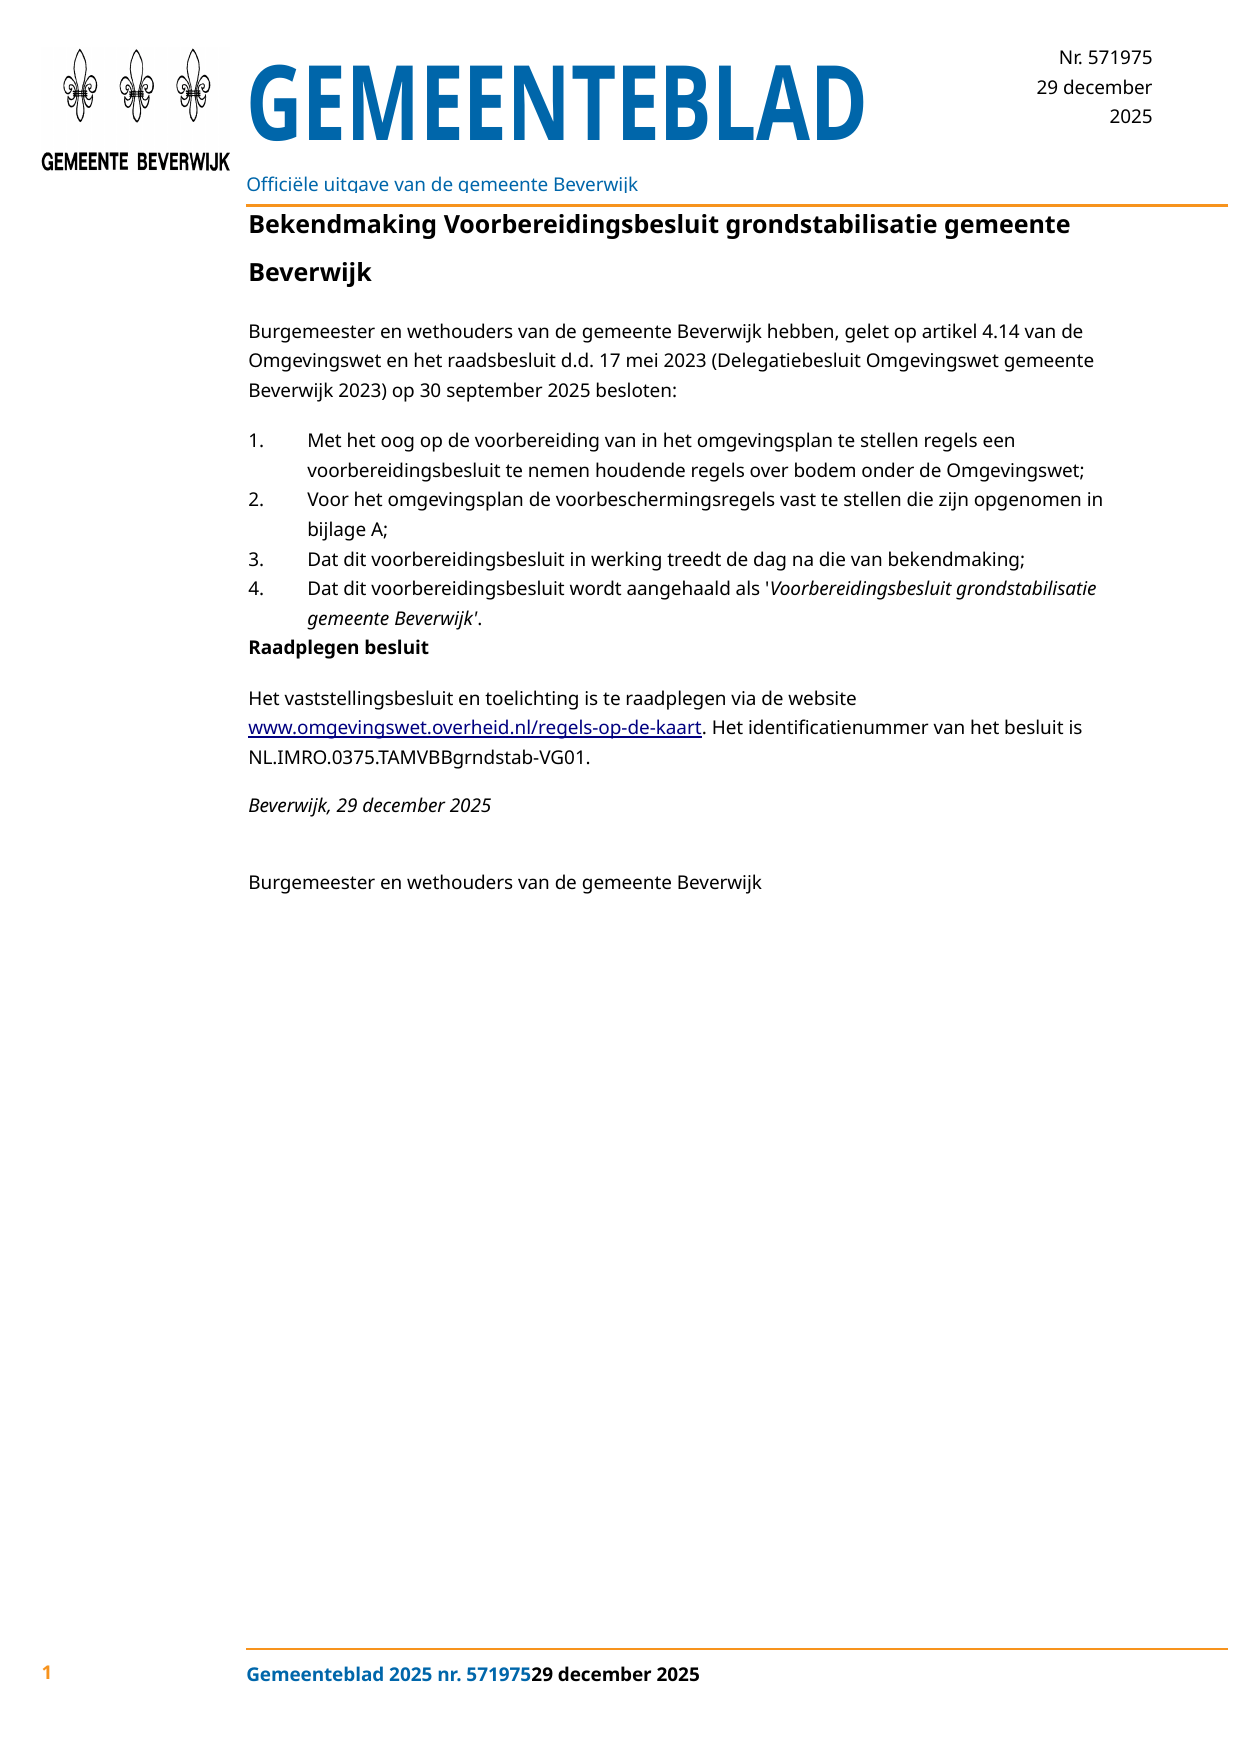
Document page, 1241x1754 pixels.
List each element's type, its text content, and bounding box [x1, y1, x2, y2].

text Burgemeester en wethouders van de gemeente Beverwijk [248, 869, 1152, 895]
list Met het oog op de voorbereiding van in het omgevingsplan te stellen regels een voorbereidingsbesluit te nemen houdende regels over bodem onder de Omgevingswet; [248, 427, 1152, 483]
text Burgemeester en wethouders van de gemeente Beverwijk hebben, gelet op artikel 4.14 van de Omgevingswet en het raadsbesluit d.d. 17 mei 2023 (Delegatiebesluit Omgevingswet gemeente Beverwijk 2023) op 30 september 2025 besloten: [248, 318, 1152, 403]
list Dat dit voorbereidingsbesluit in werking treedt de dag na die van bekendmaking; [248, 546, 1152, 572]
text Beverwijk, 29 december 2025 [248, 792, 1152, 818]
text Raadplegen besluit [248, 634, 1152, 660]
list Voor het omgevingsplan de voorbeschermingsregels vast te stellen die zijn opgenomen in bijlage A; [248, 487, 1152, 542]
list Dat dit voorbereidingsbesluit wordt aangehaald als 'Voorbereidingsbesluit grondstabilisatie gemeente Beverwijk'. [248, 575, 1152, 631]
text Het vaststellingsbesluit en toelichting is te raadplegen via de website www.omgevingswet.overheid.nl/regels-op-de-kaart. Het identificatienummer van het besluit is NL.IMRO.0375.TAMVBBgrndstab-VG01. [248, 685, 1152, 770]
text Bekendmaking Voorbereidingsbesluit grondstabilisatie gemeente Beverwijk [248, 207, 1152, 288]
picture [41, 47, 231, 172]
